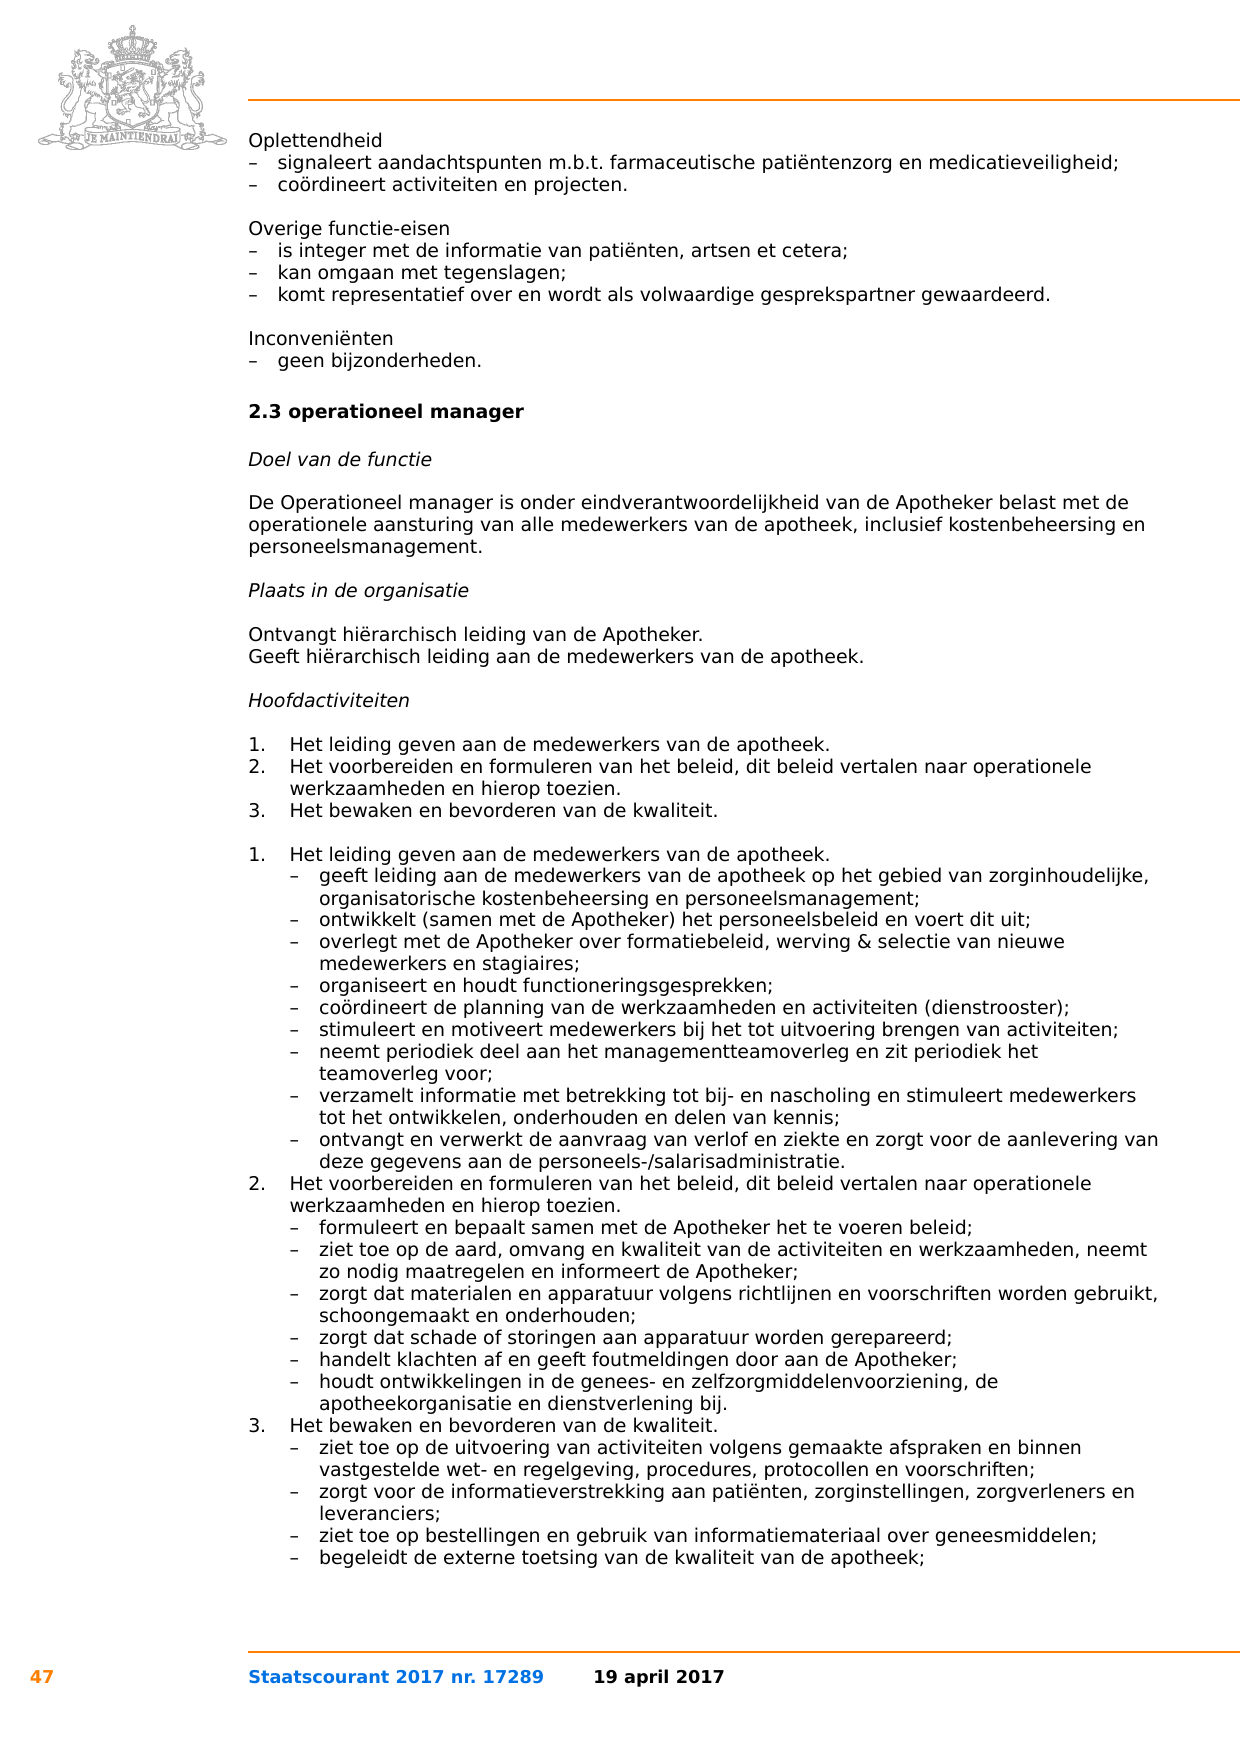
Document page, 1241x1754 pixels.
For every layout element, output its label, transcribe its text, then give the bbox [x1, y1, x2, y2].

text – geen bijzonderheden. [248, 349, 1163, 371]
text – komt representatief over en wordt als volwaardige gesprekspartner gewaardeerd. [248, 284, 1163, 306]
picture [38, 25, 227, 150]
text Ontvangt hiërarchisch leiding van de Apotheker. [248, 624, 1163, 646]
text – houdt ontwikkelingen in de genees- en zelfzorgmiddelenvoorziening, de apotheekorganisatie en dienstverlening bij. [289, 1371, 1163, 1415]
text – formuleert en bepaalt samen met de Apotheker het te voeren beleid; [289, 1217, 1163, 1239]
text – verzamelt informatie met betrekking tot bij- en nascholing en stimuleert medewerkers tot het ontwikkelen, onderhouden en delen van kennis; [289, 1085, 1163, 1129]
text Overige functie-eisen [248, 218, 1163, 240]
text – zorgt dat schade of storingen aan apparatuur worden gerepareerd; [289, 1327, 1163, 1349]
text – ziet toe op de uitvoering van activiteiten volgens gemaakte afspraken en binnen vastgestelde wet- en regelgeving, procedures, protocollen en voorschriften; [289, 1437, 1163, 1481]
text – signaleert aandachtspunten m.b.t. farmaceutische patiëntenzorg en medicatieveiligheid; [248, 152, 1163, 174]
subtitle Hoofdactiviteiten [248, 690, 1163, 712]
text – kan omgaan met tegenslagen; [248, 262, 1163, 284]
text – zorgt dat materialen en apparatuur volgens richtlijnen en voorschriften worden gebruikt, schoongemaakt en onderhouden; [289, 1283, 1163, 1327]
text – zorgt voor de informatieverstrekking aan patiënten, zorginstellingen, zorgverleners en leveranciers; [289, 1481, 1163, 1525]
subtitle Inconveniënten [248, 327, 1163, 349]
text 1. Het leiding geven aan de medewerkers van de apotheek. [248, 843, 1163, 865]
text – ziet toe op de aard, omvang en kwaliteit van de activiteiten en werkzaamheden, neemt zo nodig maatregelen en informeert de Apotheker; [289, 1239, 1163, 1283]
text – is integer met de informatie van patiënten, artsen et cetera; [248, 240, 1163, 262]
text 2. Het voorbereiden en formuleren van het beleid, dit beleid vertalen naar operationele werkzaamheden en hierop toezien. [248, 756, 1163, 799]
text 2. Het voorbereiden en formuleren van het beleid, dit beleid vertalen naar operationele werkzaamheden en hierop toezien. [248, 1173, 1163, 1217]
text – ontwikkelt (samen met de Apotheker) het personeelsbeleid en voert dit uit; [289, 909, 1163, 931]
text De Operationeel manager is onder eindverantwoordelijkheid van de Apotheker belast met de operationele aansturing van alle medewerkers van de apotheek, inclusief kostenbeheersing en personeelsmanagement. [248, 492, 1163, 558]
text – neemt periodiek deel aan het managementteamoverleg en zit periodiek het teamoverleg voor; [289, 1041, 1163, 1085]
text – ontvangt en verwerkt de aanvraag van verlof en ziekte en zorgt voor de aanlevering van deze gegevens aan de personeels-/salarisadministratie. [289, 1129, 1163, 1173]
text Geeft hiërarchisch leiding aan de medewerkers van de apotheek. [248, 646, 1163, 668]
subtitle Plaats in de organisatie [248, 580, 1163, 602]
text – ziet toe op bestellingen en gebruik van informatiemateriaal over geneesmiddelen; [289, 1525, 1163, 1547]
text – coördineert activiteiten en projecten. [248, 174, 1163, 196]
text 3. Het bewaken en bevorderen van de kwaliteit. [248, 1415, 1163, 1437]
text 3. Het bewaken en bevorderen van de kwaliteit. [248, 799, 1163, 822]
text – handelt klachten af en geeft foutmeldingen door aan de Apotheker; [289, 1349, 1163, 1371]
subtitle Oplettendheid [248, 130, 1163, 152]
text – geeft leiding aan de medewerkers van de apotheek op het gebied van zorginhoudelijke, organisatorische kostenbeheersing en personeelsmanagement; [289, 865, 1163, 909]
subtitle Doel van de functie [248, 448, 1163, 470]
text – overlegt met de Apotheker over formatiebeleid, werving & selectie van nieuwe medewerkers en stagiaires; [289, 931, 1163, 975]
text 1. Het leiding geven aan de medewerkers van de apotheek. [248, 734, 1163, 756]
subtitle 2.3 operationeel manager [248, 401, 1163, 423]
text – stimuleert en motiveert medewerkers bij het tot uitvoering brengen van activiteiten; [289, 1019, 1163, 1041]
text – begeleidt de externe toetsing van de kwaliteit van de apotheek; [289, 1547, 1163, 1569]
text – organiseert en houdt functioneringsgesprekken; [289, 975, 1163, 997]
text – coördineert de planning van de werkzaamheden en activiteiten (dienstrooster); [289, 997, 1163, 1019]
